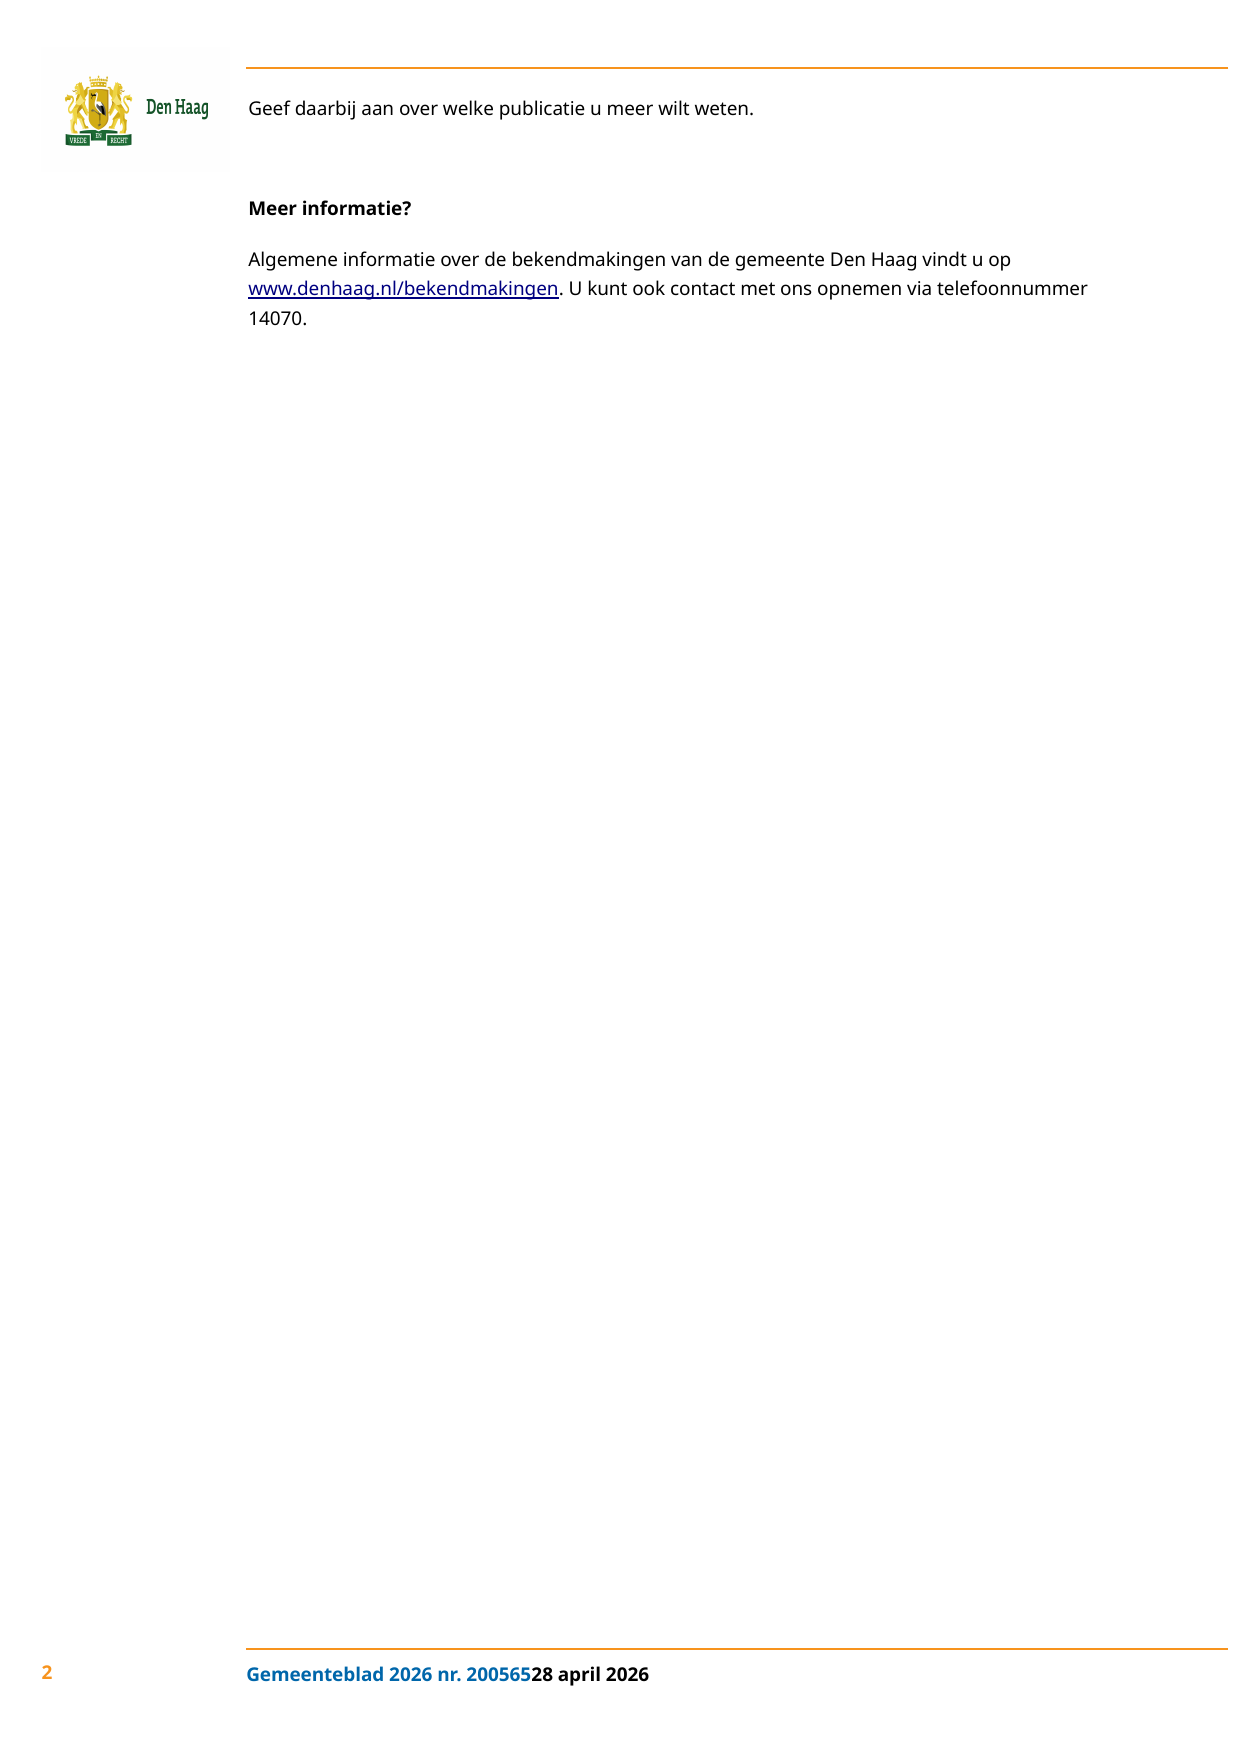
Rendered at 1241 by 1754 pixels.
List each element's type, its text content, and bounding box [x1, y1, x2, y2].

text Meer informatie? [248, 196, 1152, 221]
text Algemene informatie over de bekendmakingen van de gemeente Den Haag vindt u op www.denhaag.nl/bekendmakingen. U kunt ook contact met ons opnemen via telefoonnummer 14070. [248, 246, 1152, 331]
text Geef daarbij aan over welke publicatie u meer wilt weten. [248, 95, 1152, 121]
picture [41, 47, 231, 172]
